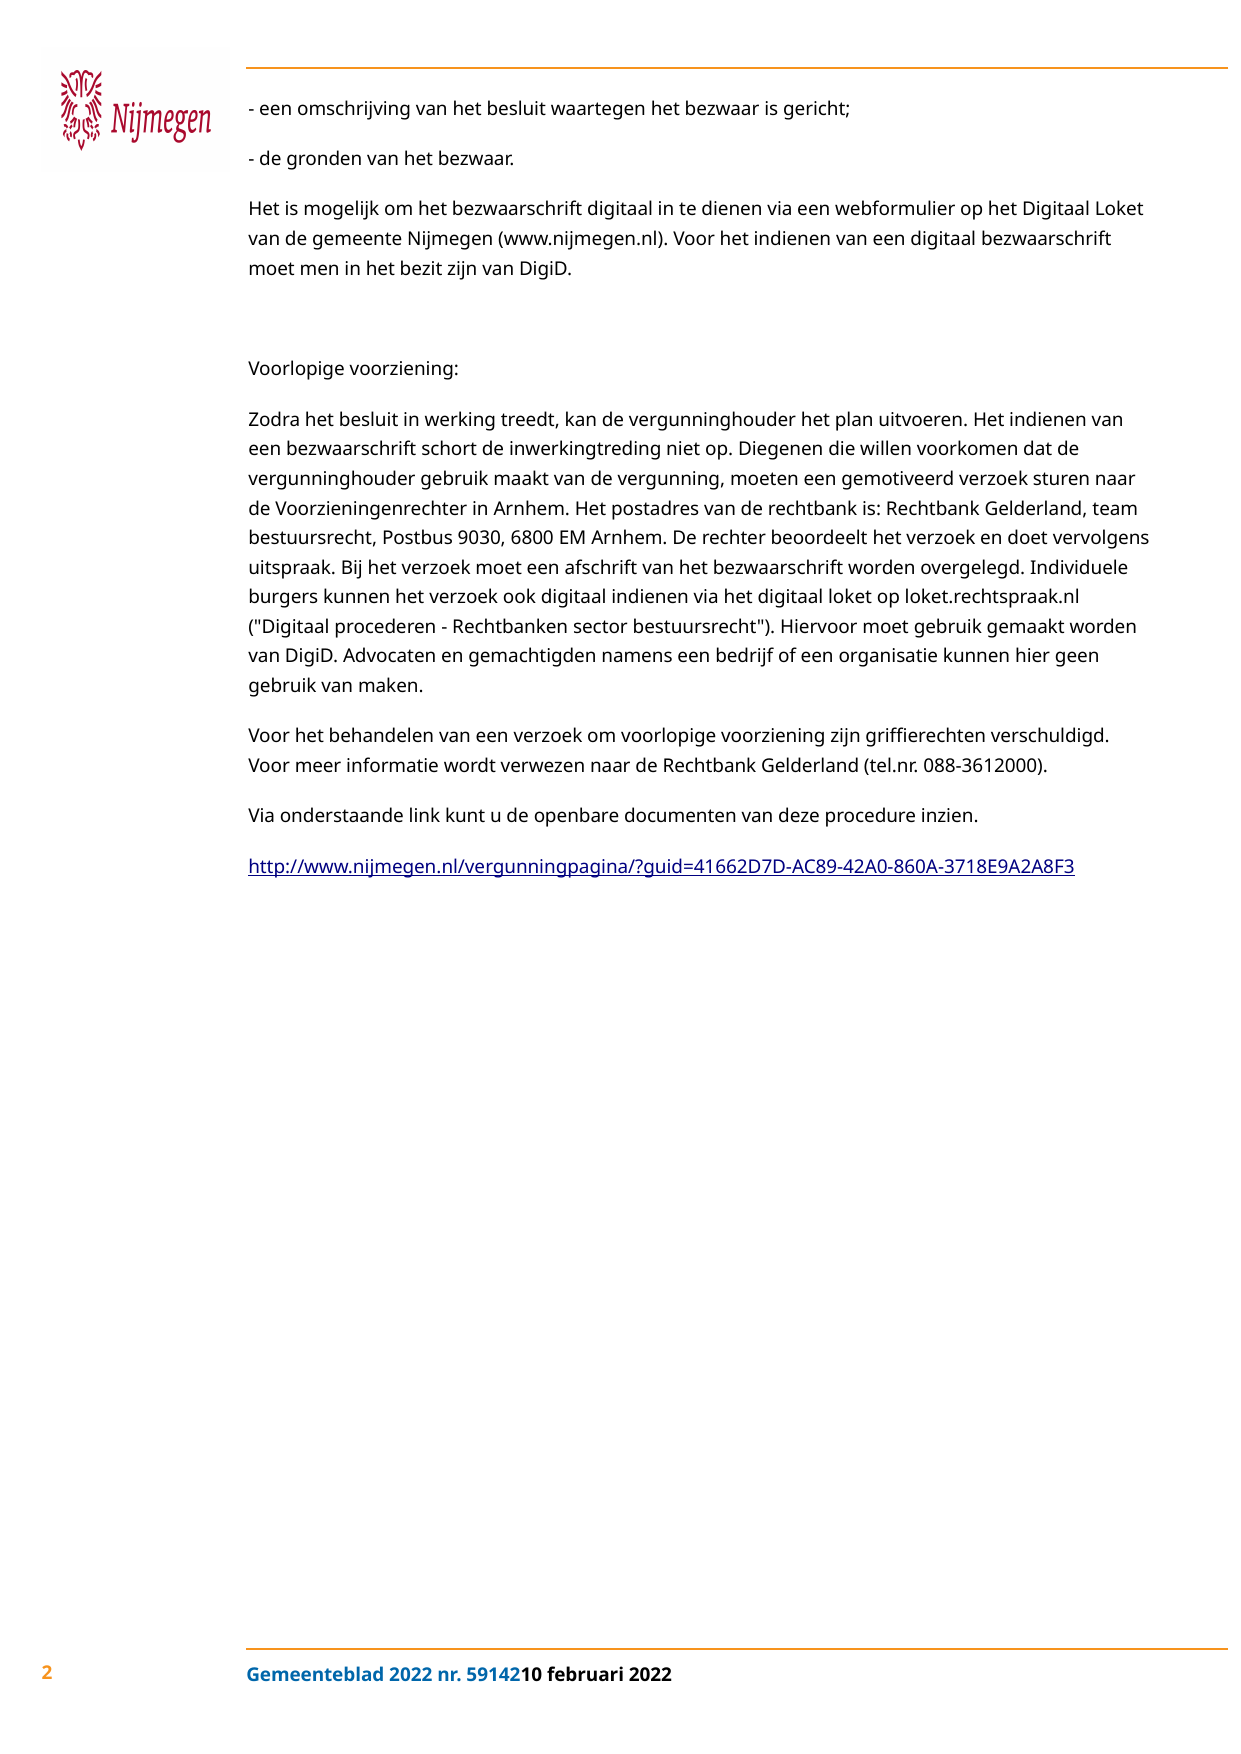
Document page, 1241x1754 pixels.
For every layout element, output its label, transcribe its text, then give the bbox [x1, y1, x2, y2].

text Voor het behandelen van een verzoek om voorlopige voorziening zijn griffierechten verschuldigd. Voor meer informatie wordt verwezen naar de Rechtbank Gelderland (tel.nr. 088-3612000). [248, 723, 1152, 778]
text Zodra het besluit in werking treedt, kan de vergunninghouder het plan uitvoeren. Het indienen van een bezwaarschrift schort de inwerkingtreding niet op. Diegenen die willen voorkomen dat de vergunninghouder gebruik maakt van de vergunning, moeten een gemotiveerd verzoek sturen naar de Voorzieningenrechter in Arnhem. Het postadres van de rechtbank is: Rechtbank Gelderland, team bestuursrecht, Postbus 9030, 6800 EM Arnhem. De rechter beoordeelt het verzoek en doet vervolgens uitspraak. Bij het verzoek moet een afschrift van het bezwaarschrift worden overgelegd. Individuele burgers kunnen het verzoek ook digitaal indienen via het digitaal loket op loket.rechtspraak.nl ("Digitaal procederen - Rechtbanken sector bestuursrecht"). Hiervoor moet gebruik gemaakt worden van DigiD. Advocaten en gemachtigden namens een bedrijf of een organisatie kunnen hier geen gebruik van maken. [248, 406, 1152, 698]
text Het is mogelijk om het bezwaarschrift digitaal in te dienen via een webformulier op het Digitaal Loket van de gemeente Nijmegen (www.nijmegen.nl). Voor het indienen van een digitaal bezwaarschrift moet men in het bezit zijn van DigiD. [248, 196, 1152, 281]
text - de gronden van het bezwaar. [248, 145, 1152, 171]
text Via onderstaande link kunt u de openbare documenten van deze procedure inzien. [248, 803, 1152, 828]
picture [41, 47, 231, 172]
text - een omschrijving van het besluit waartegen het bezwaar is gericht; [248, 95, 1152, 121]
text http://www.nijmegen.nl/vergunningpagina/?guid=41662D7D-AC89-42A0-860A-3718E9A2A8F3 [248, 853, 1152, 879]
text Voorlopige voorziening: [248, 356, 1152, 381]
